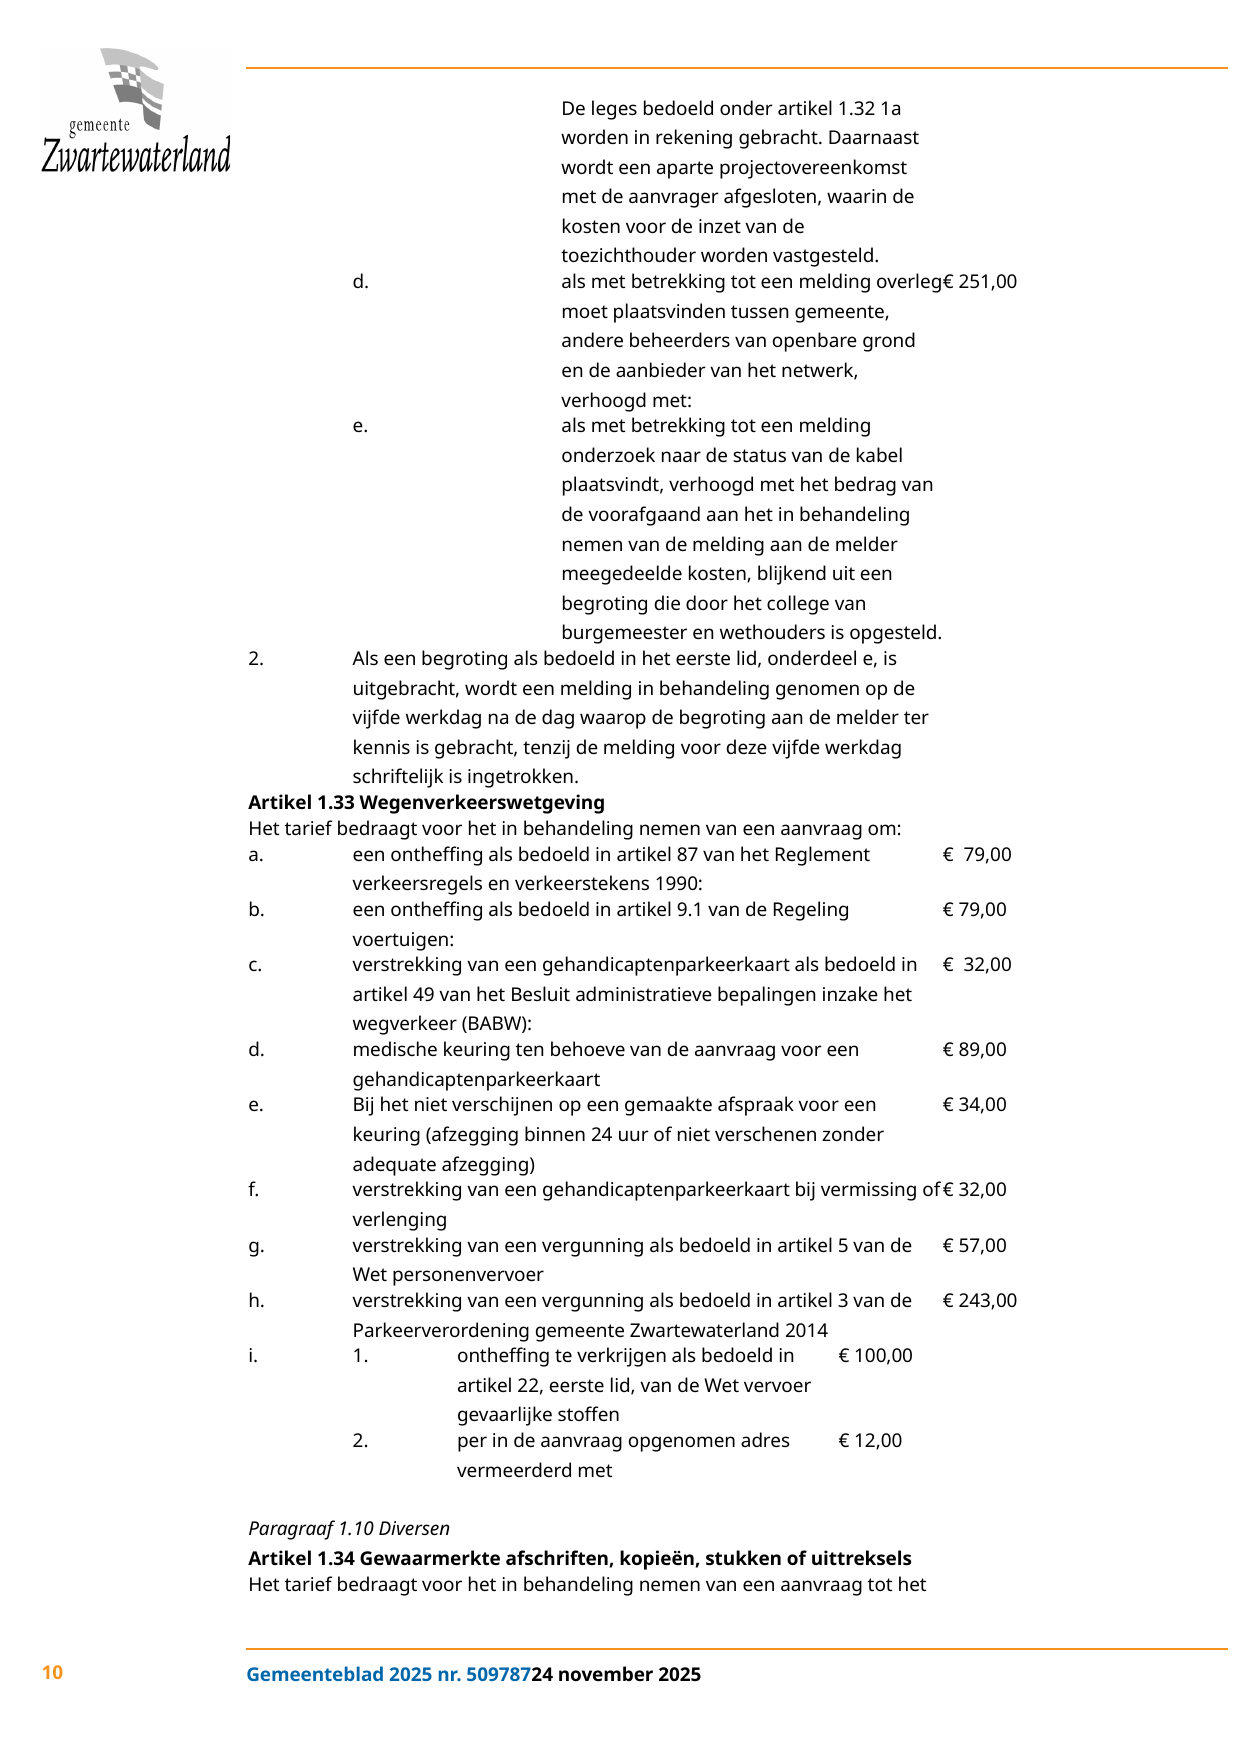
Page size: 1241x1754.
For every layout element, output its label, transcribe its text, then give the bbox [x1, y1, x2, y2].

table_cell [248, 413, 352, 645]
table_cell verstrekking van een vergunning als bedoeld in artikel 3 van de Parkeerverordening gemeente Zwartewaterland 2014 [353, 1287, 943, 1342]
table_cell [943, 789, 1152, 815]
table_cell € 79,00 [943, 896, 1152, 951]
table_cell Bij het niet verschijnen op een gemaakte afspraak voor een keuring (afzegging binnen 24 uur of niet verschenen zonder adequate afzegging) [353, 1092, 943, 1177]
table_cell De leges bedoeld onder artikel 1.32 1a worden in rekening gebracht. Daarnaast wordt een aparte projectovereenkomst met de aanvrager afgesloten, waarin de kosten voor de inzet van de toezichthouder worden vastgesteld. [561, 95, 943, 268]
table_cell € 32,00 [943, 951, 1152, 1036]
table_cell per in de aanvraag opgenomen adres vermeerderd met [457, 1428, 838, 1483]
table_cell € 100,00 [838, 1343, 1047, 1427]
table_cell € 251,00 [943, 269, 1152, 412]
table_cell h. [248, 1287, 352, 1342]
table_cell c. [248, 951, 352, 1036]
table_cell [248, 1428, 352, 1483]
table_cell € 12,00 [838, 1428, 1047, 1483]
table_cell f. [248, 1177, 352, 1232]
table_cell 1. [353, 1343, 457, 1427]
table_cell € 32,00 [943, 1177, 1152, 1232]
table_cell [943, 95, 1152, 268]
table_cell een ontheffing als bedoeld in artikel 87 van het Reglement verkeersregels en verkeerstekens 1990: [353, 841, 943, 896]
table_cell € 79,00 [943, 841, 1152, 896]
table_cell d. [248, 1036, 352, 1092]
table_cell a. [248, 841, 352, 896]
table_header [1016, 1545, 1152, 1571]
table_cell medische keuring ten behoeve van de aanvraag voor een gehandicaptenparkeerkaart [353, 1036, 943, 1092]
table_cell [943, 413, 1152, 645]
table_cell als met betrekking tot een melding onderzoek naar de status van de kabel plaatsvindt, verhoogd met het bedrag van de voorafgaand aan het in behandeling nemen van de melding aan de melder meegedeelde kosten, blijkend uit een begroting die door het college van burgemeester en wethouders is opgesteld. [561, 413, 943, 645]
text Paragraaf 1.10 Diversen [248, 1516, 1152, 1541]
table_cell e. [353, 413, 561, 645]
table_cell verstrekking van een gehandicaptenparkeerkaart als bedoeld in artikel 49 van het Besluit administratieve bepalingen inzake het wegverkeer (BABW): [353, 951, 943, 1036]
table_cell verstrekking van een vergunning als bedoeld in artikel 5 van de Wet personenvervoer [353, 1232, 943, 1287]
table_cell b. [248, 896, 352, 951]
table_cell ontheffing te verkrijgen als bedoeld in artikel 22, eerste lid, van de Wet vervoer gevaarlijke stoffen [457, 1343, 838, 1427]
table_cell Het tarief bedraagt voor het in behandeling nemen van een aanvraag om: [248, 815, 943, 841]
table_cell [248, 95, 352, 268]
table_cell 2. [353, 1428, 457, 1483]
table_cell [943, 815, 1152, 841]
table_cell Artikel 1.33 Wegenverkeerswetgeving [248, 789, 943, 815]
table_cell 2. [248, 645, 352, 789]
table_cell € 243,00 [943, 1287, 1152, 1342]
table_cell d. [353, 269, 561, 412]
table_cell als met betrekking tot een melding overleg moet plaatsvinden tussen gemeente, andere beheerders van openbare grond en de aanbieder van het netwerk, verhoogd met: [561, 269, 943, 412]
table_header Artikel 1.34 Gewaarmerkte afschriften, kopieën, stukken of uittreksels [248, 1545, 1016, 1571]
table_cell [1016, 1571, 1152, 1597]
table_cell g. [248, 1232, 352, 1287]
table_cell € 89,00 [943, 1036, 1152, 1092]
table_cell [943, 645, 1152, 789]
picture [41, 47, 231, 172]
table_cell e. [248, 1092, 352, 1177]
table_cell € 34,00 [943, 1092, 1152, 1177]
table_cell Het tarief bedraagt voor het in behandeling nemen van een aanvraag tot het [248, 1571, 1016, 1597]
table_cell een ontheffing als bedoeld in artikel 9.1 van de Regeling voertuigen: [353, 896, 943, 951]
table_cell [248, 269, 352, 412]
table_cell i. [248, 1343, 352, 1427]
table_cell Als een begroting als bedoeld in het eerste lid, onderdeel e, is uitgebracht, wordt een melding in behandeling genomen op de vijfde werkdag na de dag waarop de begroting aan de melder ter kennis is gebracht, tenzij de melding voor deze vijfde werkdag schriftelijk is ingetrokken. [353, 645, 943, 789]
table_cell [353, 95, 561, 268]
table_cell verstrekking van een gehandicaptenparkeerkaart bij vermissing of verlenging [353, 1177, 943, 1232]
table_cell € 57,00 [943, 1232, 1152, 1287]
